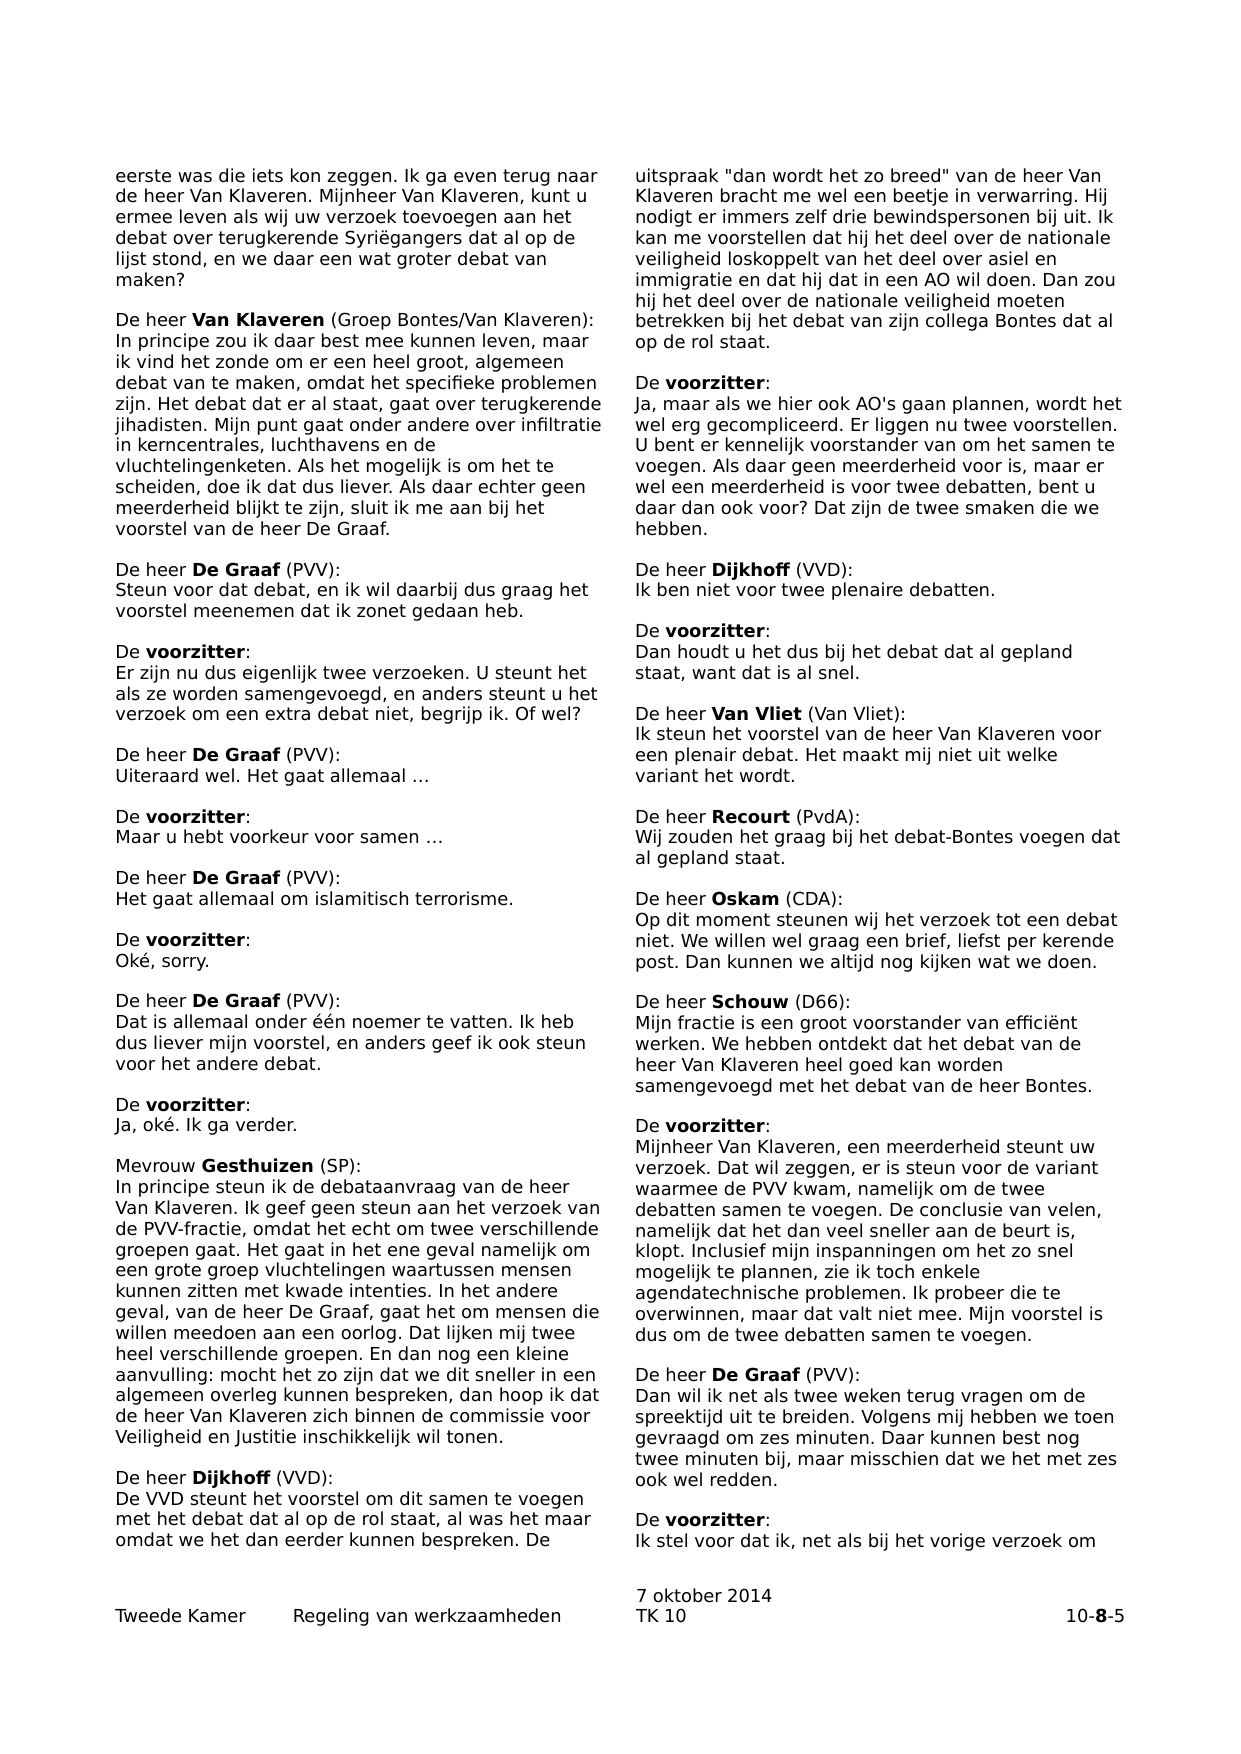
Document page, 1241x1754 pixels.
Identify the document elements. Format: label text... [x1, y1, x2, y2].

text De heer De Graaf (PVV): [115, 745, 605, 766]
text De heer De Graaf (PVV): [635, 1365, 1125, 1386]
text Mijn fractie is een groot voorstander van efficiënt werken. We hebben ontdekt dat het debat van de heer Van Klaveren heel goed kan worden samengevoegd met het debat van de heer Bontes. [635, 1013, 1125, 1096]
text Ik ben niet voor twee plenaire debatten. [635, 580, 1125, 601]
text Dan wil ik net als twee weken terug vragen om de spreektijd uit te breiden. Volgens mij hebben we toen gevraagd om zes minuten. Daar kunnen best nog twee minuten bij, maar misschien dat we het met zes ook wel redden. [635, 1386, 1125, 1490]
text Op dit moment steunen wij het verzoek tot een debat niet. We willen wel graag een brief, liefst per kerende post. Dan kunnen we altijd nog kijken wat we doen. [635, 910, 1125, 972]
text Oké, sorry. [115, 950, 605, 971]
text De voorzitter: [115, 642, 605, 662]
text De heer Oskam (CDA): [635, 889, 1125, 910]
text Er zijn nu dus eigenlijk twee verzoeken. U steunt het als ze worden samengevoegd, en anders steunt u het verzoek om een extra debat niet, begrijp ik. Of wel? [115, 662, 605, 725]
text De voorzitter: [115, 1094, 605, 1115]
text Wij zouden het graag bij het debat-Bontes voegen dat al gepland staat. [635, 827, 1125, 869]
text Dan houdt u het dus bij het debat dat al gepland staat, want dat is al snel. [635, 642, 1125, 683]
text Maar u hebt voorkeur voor samen … [115, 827, 605, 848]
text De heer De Graaf (PVV): [115, 559, 605, 580]
text De voorzitter: [635, 621, 1125, 642]
text De heer Dijkhoff (VVD): [635, 559, 1125, 580]
text Steun voor dat debat, en ik wil daarbij dus graag het voorstel meenemen dat ik zonet gedaan heb. [115, 580, 605, 622]
text In principe zou ik daar best mee kunnen leven, maar ik vind het zonde om er een heel groot, algemeen debat van te maken, omdat het specifieke problemen zijn. Het debat dat er al staat, gaat over terugkerende jihadisten. Mijn punt gaat onder andere over infiltratie in kerncentrales, luchthavens en de vluchtelingenketen. Als het mogelijk is om het te scheiden, doe ik dat dus liever. Als daar echter geen meerderheid blijkt te zijn, sluit ik me aan bij het voorstel van de heer De Graaf. [115, 331, 605, 539]
text Mijnheer Van Klaveren, een meerderheid steunt uw verzoek. Dat wil zeggen, er is steun voor de variant waarmee de PVV kwam, namelijk om de twee debatten samen te voegen. De conclusie van velen, namelijk dat het dan veel sneller aan de beurt is, klopt. Inclusief mijn inspanningen om het zo snel mogelijk te plannen, zie ik toch enkele agendatechnische problemen. Ik probeer die te overwinnen, maar dat valt niet mee. Mijn voorstel is dus om de twee debatten samen te voegen. [635, 1137, 1125, 1345]
text Dat is allemaal onder één noemer te vatten. Ik heb dus liever mijn voorstel, en anders geef ik ook steun voor het andere debat. [115, 1012, 605, 1074]
text De voorzitter: [635, 1116, 1125, 1137]
text De heer Van Vliet (Van Vliet): [635, 703, 1125, 724]
text Ik stel voor dat ik, net als bij het vorige verzoek om [635, 1531, 1125, 1552]
text Uiteraard wel. Het gaat allemaal … [115, 766, 605, 787]
text Het gaat allemaal om islamitisch terrorisme. [115, 889, 605, 910]
text uitspraak "dan wordt het zo breed" van de heer Van Klaveren bracht me wel een beetje in verwarring. Hij nodigt er immers zelf drie bewindspersonen bij uit. Ik kan me voorstellen dat hij het deel over de nationale veiligheid loskoppelt van het deel over asiel en immigratie en dat hij dat in een AO wil doen. Dan zou hij het deel over de nationale veiligheid moeten betrekken bij het debat van zijn collega Bontes dat al op de rol staat. [635, 165, 1125, 353]
text De VVD steunt het voorstel om dit samen te voegen met het debat dat al op de rol staat, al was het maar omdat we het dan eerder kunnen bespreken. De [115, 1488, 605, 1551]
text De voorzitter: [115, 930, 605, 950]
text eerste was die iets kon zeggen. Ik ga even terug naar de heer Van Klaveren. Mijnheer Van Klaveren, kunt u ermee leven als wij uw verzoek toevoegen aan het debat over terugkerende Syriëgangers dat al op de lijst stond, en we daar een wat groter debat van maken? [115, 165, 605, 290]
text Mevrouw Gesthuizen (SP): [115, 1156, 605, 1177]
text De voorzitter: [635, 373, 1125, 393]
text De heer Schouw (D66): [635, 992, 1125, 1013]
text De heer De Graaf (PVV): [115, 868, 605, 889]
text Ik steun het voorstel van de heer Van Klaveren voor een plenair debat. Het maakt mij niet uit welke variant het wordt. [635, 724, 1125, 787]
text Ja, oké. Ik ga verder. [115, 1115, 605, 1136]
text De heer Dijkhoff (VVD): [115, 1468, 605, 1488]
text De heer De Graaf (PVV): [115, 991, 605, 1012]
text De voorzitter: [635, 1510, 1125, 1531]
text De heer Recourt (PvdA): [635, 807, 1125, 827]
text De voorzitter: [115, 807, 605, 827]
text De heer Van Klaveren (Groep Bontes/Van Klaveren): [115, 310, 605, 331]
text In principe steun ik de debataanvraag van de heer Van Klaveren. Ik geef geen steun aan het verzoek van de PVV-fractie, omdat het echt om twee verschillende groepen gaat. Het gaat in het ene geval namelijk om een grote groep vluchtelingen waartussen mensen kunnen zitten met kwade intenties. In het andere geval, van de heer De Graaf, gaat het om mensen die willen meedoen aan een oorlog. Dat lijken mij twee heel verschillende groepen. En dan nog een kleine aanvulling: mocht het zo zijn dat we dit sneller in een algemeen overleg kunnen bespreken, dan hoop ik dat de heer Van Klaveren zich binnen de commissie voor Veiligheid en Justitie inschikkelijk wil tonen. [115, 1177, 605, 1448]
text Ja, maar als we hier ook AO's gaan plannen, wordt het wel erg gecompliceerd. Er liggen nu twee voorstellen. U bent er kennelijk voorstander van om het samen te voegen. Als daar geen meerderheid voor is, maar er wel een meerderheid is voor twee debatten, bent u daar dan ook voor? Dat zijn de twee smaken die we hebben. [635, 393, 1125, 539]
